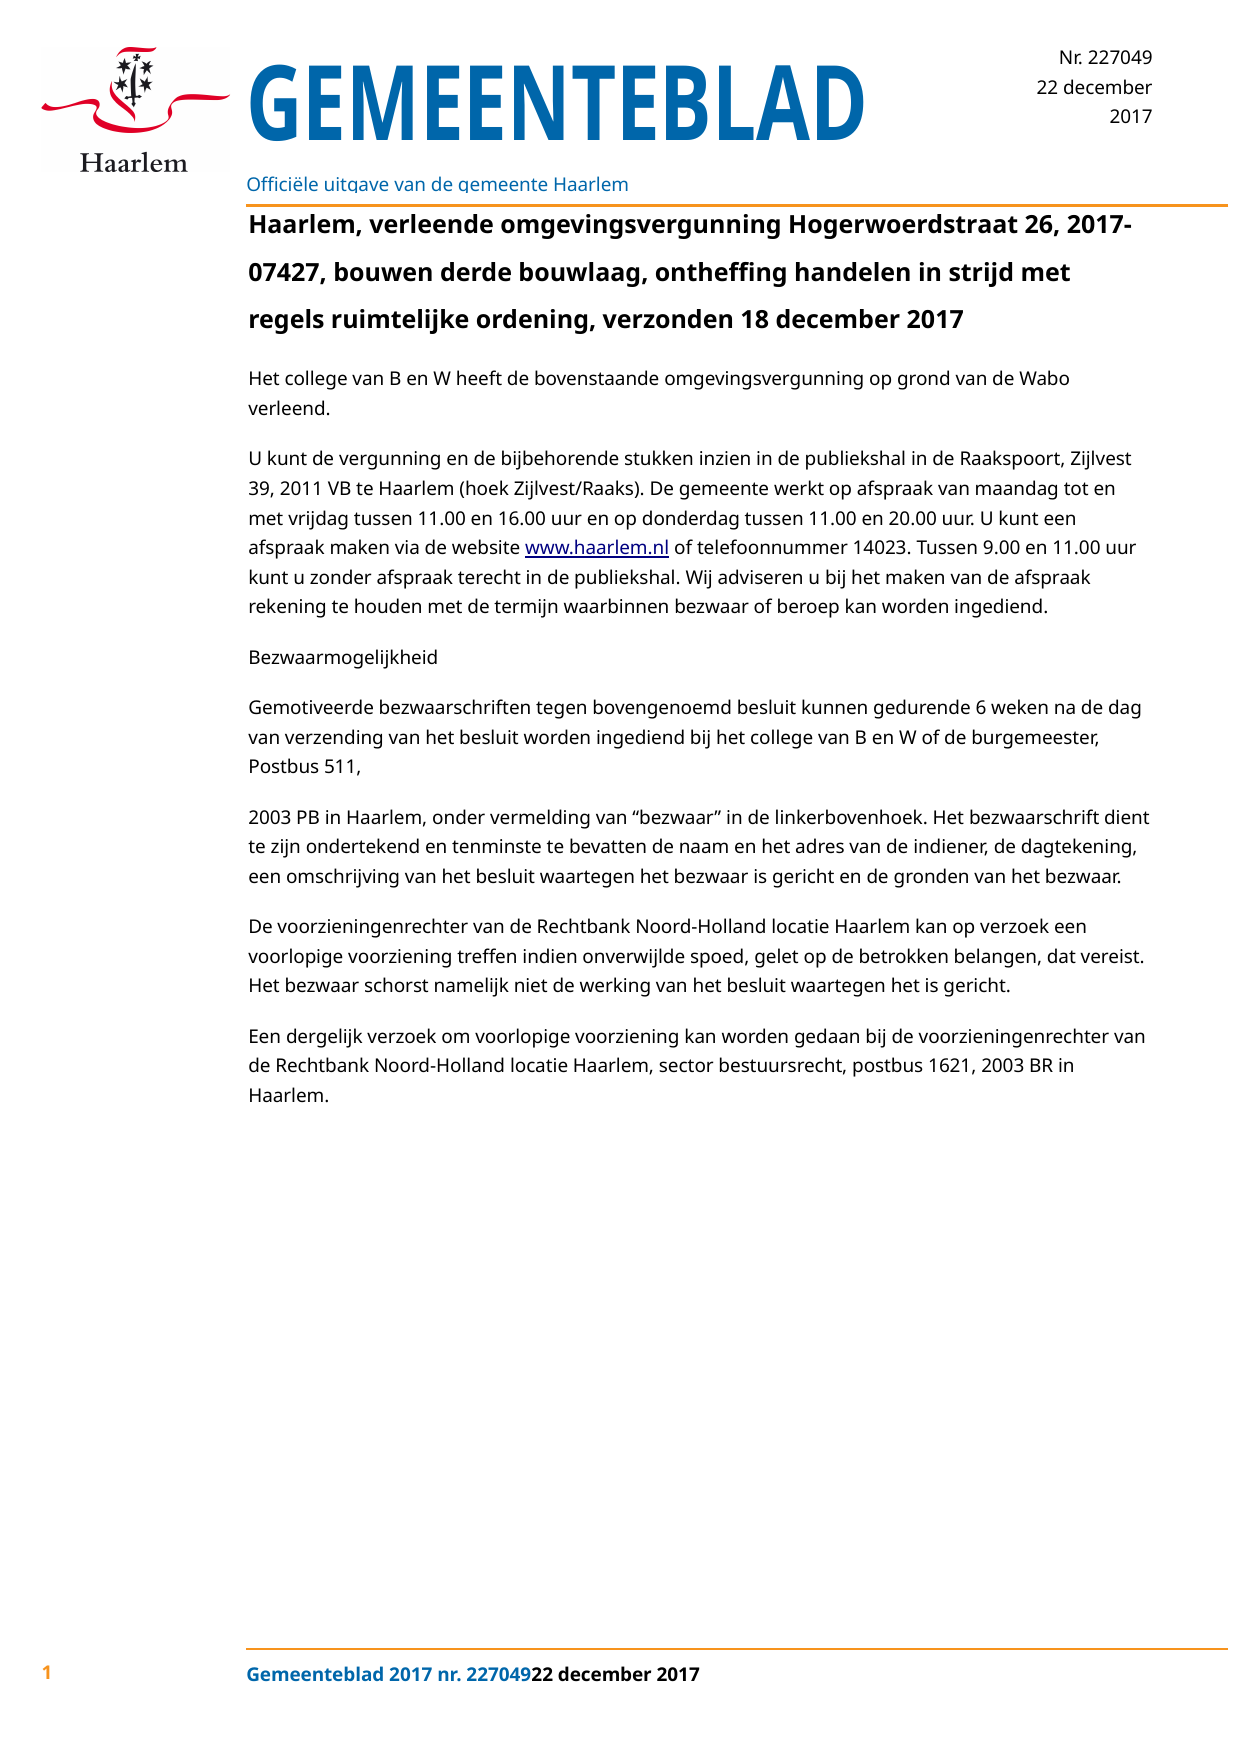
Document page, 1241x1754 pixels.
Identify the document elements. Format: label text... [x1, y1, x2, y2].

text Gemotiveerde bezwaarschriften tegen bovengenoemd besluit kunnen gedurende 6 weken na de dag van verzending van het besluit worden ingediend bij het college van B en W of de burgemeester, Postbus 511, [248, 694, 1152, 779]
text De voorzieningenrechter van de Rechtbank Noord-Holland locatie Haarlem kan op verzoek een voorlopige voorziening treffen indien onverwijlde spoed, gelet op de betrokken belangen, dat vereist. Het bezwaar schorst namelijk niet de werking van het besluit waartegen het is gericht. [248, 913, 1152, 998]
text 2003 PB in Haarlem, onder vermelding van “bezwaar” in de linkerbovenhoek. Het bezwaarschrift dient te zijn ondertekend en tenminste te bevatten de naam en het adres van de indiener, de dagtekening, een omschrijving van het besluit waartegen het bezwaar is gericht en de gronden van het bezwaar. [248, 804, 1152, 889]
text Een dergelijk verzoek om voorlopige voorziening kan worden gedaan bij de voorzieningenrechter van de Rechtbank Noord-Holland locatie Haarlem, sector bestuursrecht, postbus 1621, 2003 BR in Haarlem. [248, 1023, 1152, 1108]
text Haarlem, verleende omgevingsvergunning Hogerwoerdstraat 26, 2017-07427, bouwen derde bouwlaag, ontheffing handelen in strijd met regels ruimtelijke ordening, verzonden 18 december 2017 [248, 207, 1152, 336]
text Het college van B en W heeft de bovenstaande omgevingsvergunning op grond van de Wabo verleend. [248, 366, 1152, 421]
picture [41, 47, 231, 172]
text Bezwaarmogelijkheid [248, 644, 1152, 669]
text U kunt de vergunning en de bijbehorende stukken inzien in de publiekshal in de Raakspoort, Zijlvest 39, 2011 VB te Haarlem (hoek Zijlvest/Raaks). De gemeente werkt op afspraak van maandag tot en met vrijdag tussen 11.00 en 16.00 uur en op donderdag tussen 11.00 en 20.00 uur. U kunt een afspraak maken via de website www.haarlem.nl of telefoonnummer 14023. Tussen 9.00 en 11.00 uur kunt u zonder afspraak terecht in de publiekshal. Wij adviseren u bij het maken van de afspraak rekening te houden met de termijn waarbinnen bezwaar of beroep kan worden ingediend. [248, 446, 1152, 619]
